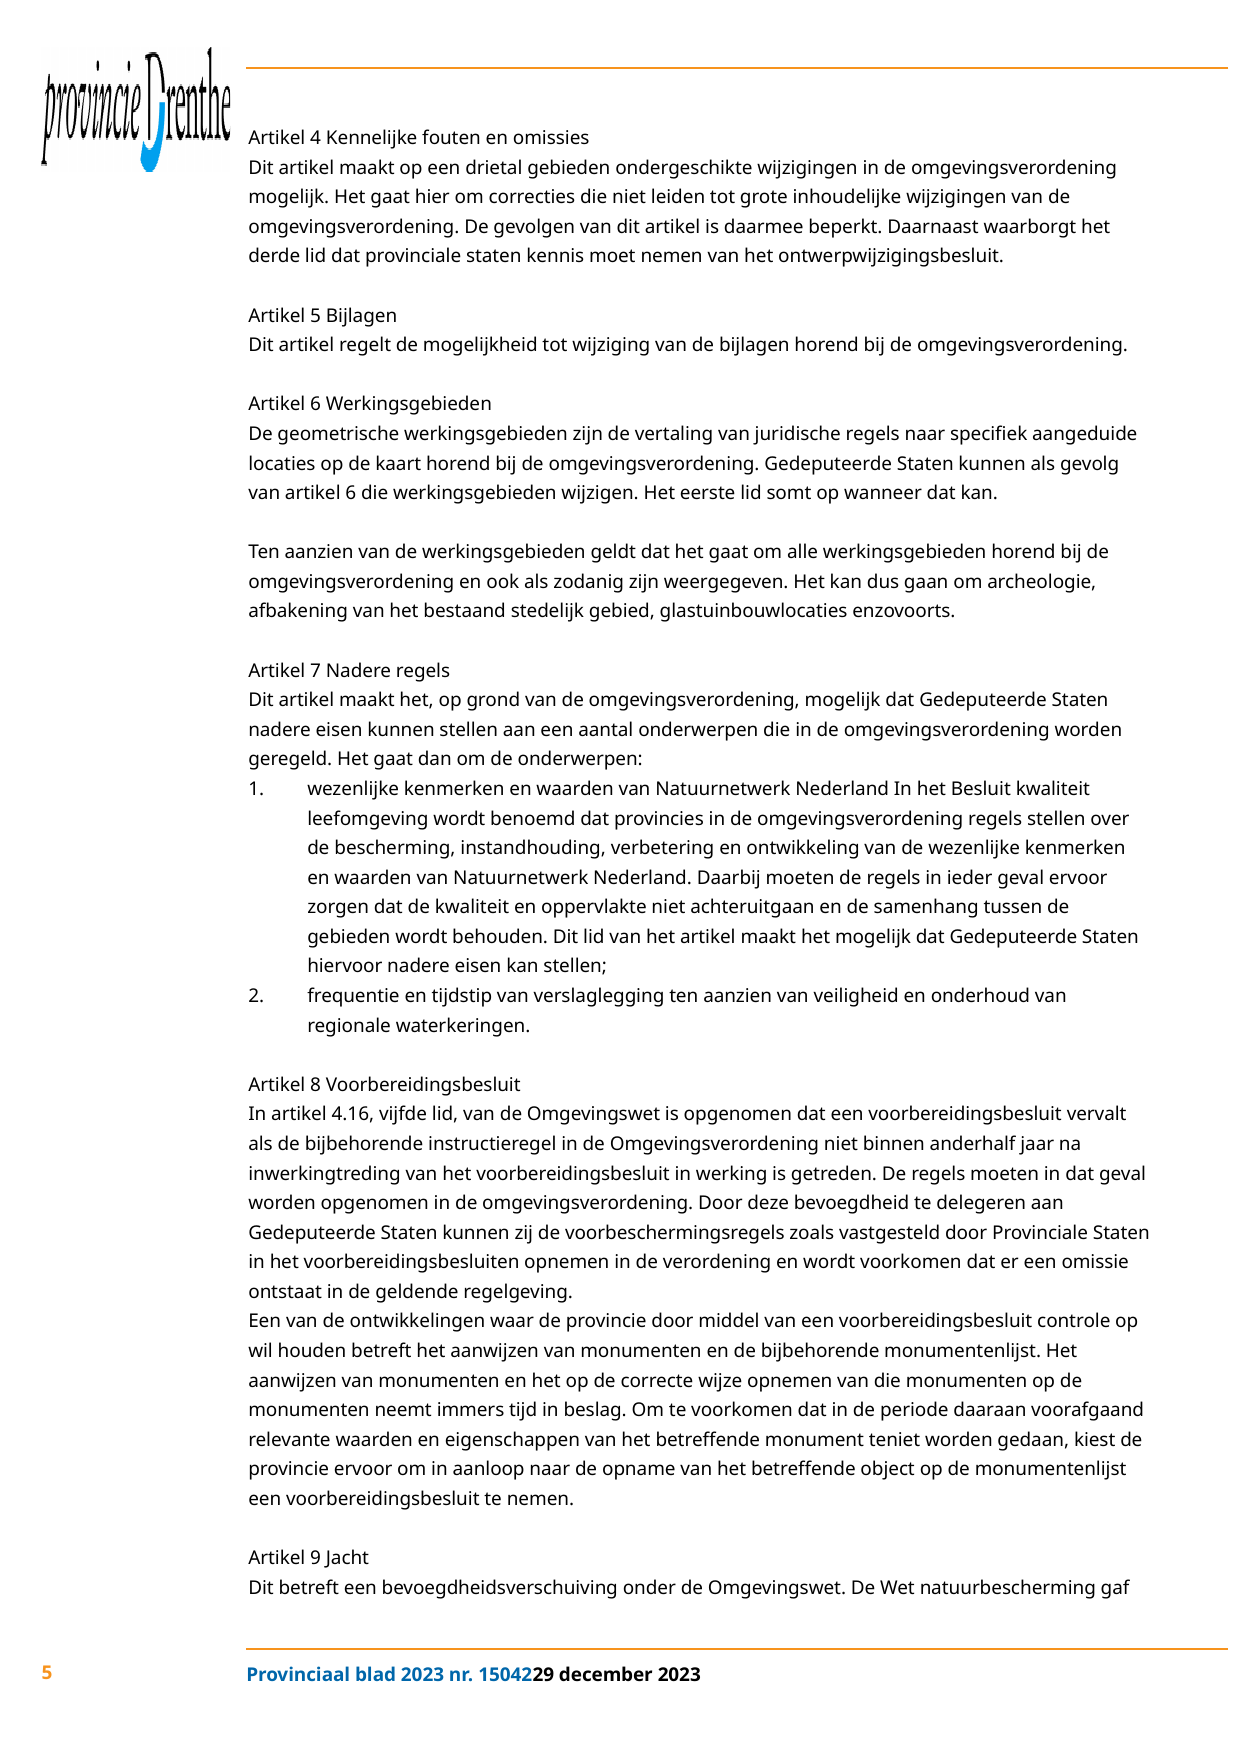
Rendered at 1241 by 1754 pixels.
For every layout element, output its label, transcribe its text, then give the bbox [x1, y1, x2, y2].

text In artikel 4.16, vijfde lid, van de Omgevingswet is opgenomen dat een voorbereidingsbesluit vervalt als de bijbehorende instructieregel in de Omgevingsverordening niet binnen anderhalf jaar na inwerkingtreding van het voorbereidingsbesluit in werking is getreden. De regels moeten in dat geval worden opgenomen in de omgevingsverordening. Door deze bevoegdheid te delegeren aan Gedeputeerde Staten kunnen zij de voorbeschermingsregels zoals vastgesteld door Provinciale Staten in het voorbereidingsbesluiten opnemen in de verordening en wordt voorkomen dat er een omissie ontstaat in de geldende regelgeving. [248, 1101, 1152, 1304]
list frequentie en tijdstip van verslaglegging ten aanzien van veiligheid en onderhoud van regionale waterkeringen. [248, 982, 1152, 1038]
text Ten aanzien van de werkingsgebieden geldt dat het gaat om alle werkingsgebieden horend bij de omgevingsverordening en ook als zodanig zijn weergegeven. Het kan dus gaan om archeologie, afbakening van het bestaand stedelijk gebied, glastuinbouwlocaties enzovoorts. [248, 538, 1152, 623]
text Dit artikel maakt op een drietal gebieden ondergeschikte wijzigingen in de omgevingsverordening mogelijk. Het gaat hier om correcties die niet leiden tot grote inhoudelijke wijzigingen van de omgevingsverordening. De gevolgen van dit artikel is daarmee beperkt. Daarnaast waarborgt het derde lid dat provinciale staten kennis moet nemen van het ontwerpwijzigingsbesluit. [248, 154, 1152, 268]
picture [41, 47, 231, 172]
text Artikel 4 Kennelijke fouten en omissies [248, 124, 1152, 150]
text Artikel 9 Jacht [248, 1544, 1152, 1570]
text Dit artikel regelt de mogelijkheid tot wijziging van de bijlagen horend bij de omgevingsverordening. [248, 331, 1152, 357]
text Dit artikel maakt het, op grond van de omgevingsverordening, mogelijk dat Gedeputeerde Staten nadere eisen kunnen stellen aan een aantal onderwerpen die in de omgevingsverordening worden geregeld. Het gaat dan om de onderwerpen: [248, 686, 1152, 771]
text Artikel 8 Voorbereidingsbesluit [248, 1071, 1152, 1097]
text Artikel 7 Nadere regels [248, 657, 1152, 683]
text Artikel 5 Bijlagen [248, 302, 1152, 328]
text Artikel 6 Werkingsgebieden [248, 391, 1152, 416]
list wezenlijke kenmerken en waarden van Natuurnetwerk Nederland In het Besluit kwaliteit leefomgeving wordt benoemd dat provincies in de omgevingsverordening regels stellen over de bescherming, instandhouding, verbetering en ontwikkeling van de wezenlijke kenmerken en waarden van Natuurnetwerk Nederland. Daarbij moeten de regels in ieder geval ervoor zorgen dat de kwaliteit en oppervlakte niet achteruitgaan en de samenhang tussen de gebieden wordt behouden. Dit lid van het artikel maakt het mogelijk dat Gedeputeerde Staten hiervoor nadere eisen kan stellen; [248, 775, 1152, 978]
text Een van de ontwikkelingen waar de provincie door middel van een voorbereidingsbesluit controle op wil houden betreft het aanwijzen van monumenten en de bijbehorende monumentenlijst. Het aanwijzen van monumenten en het op de correcte wijze opnemen van die monumenten op de monumenten neemt immers tijd in beslag. Om te voorkomen dat in de periode daaraan voorafgaand relevante waarden en eigenschappen van het betreffende monument teniet worden gedaan, kiest de provincie ervoor om in aanloop naar de opname van het betreffende object op de monumentenlijst een voorbereidingsbesluit te nemen. [248, 1308, 1152, 1511]
text Dit betreft een bevoegdheidsverschuiving onder de Omgevingswet. De Wet natuurbescherming gaf [248, 1574, 1152, 1600]
text De geometrische werkingsgebieden zijn de vertaling van juridische regels naar specifiek aangeduide locaties op de kaart horend bij de omgevingsverordening. Gedeputeerde Staten kunnen als gevolg van artikel 6 die werkingsgebieden wijzigen. Het eerste lid somt op wanneer dat kan. [248, 420, 1152, 505]
